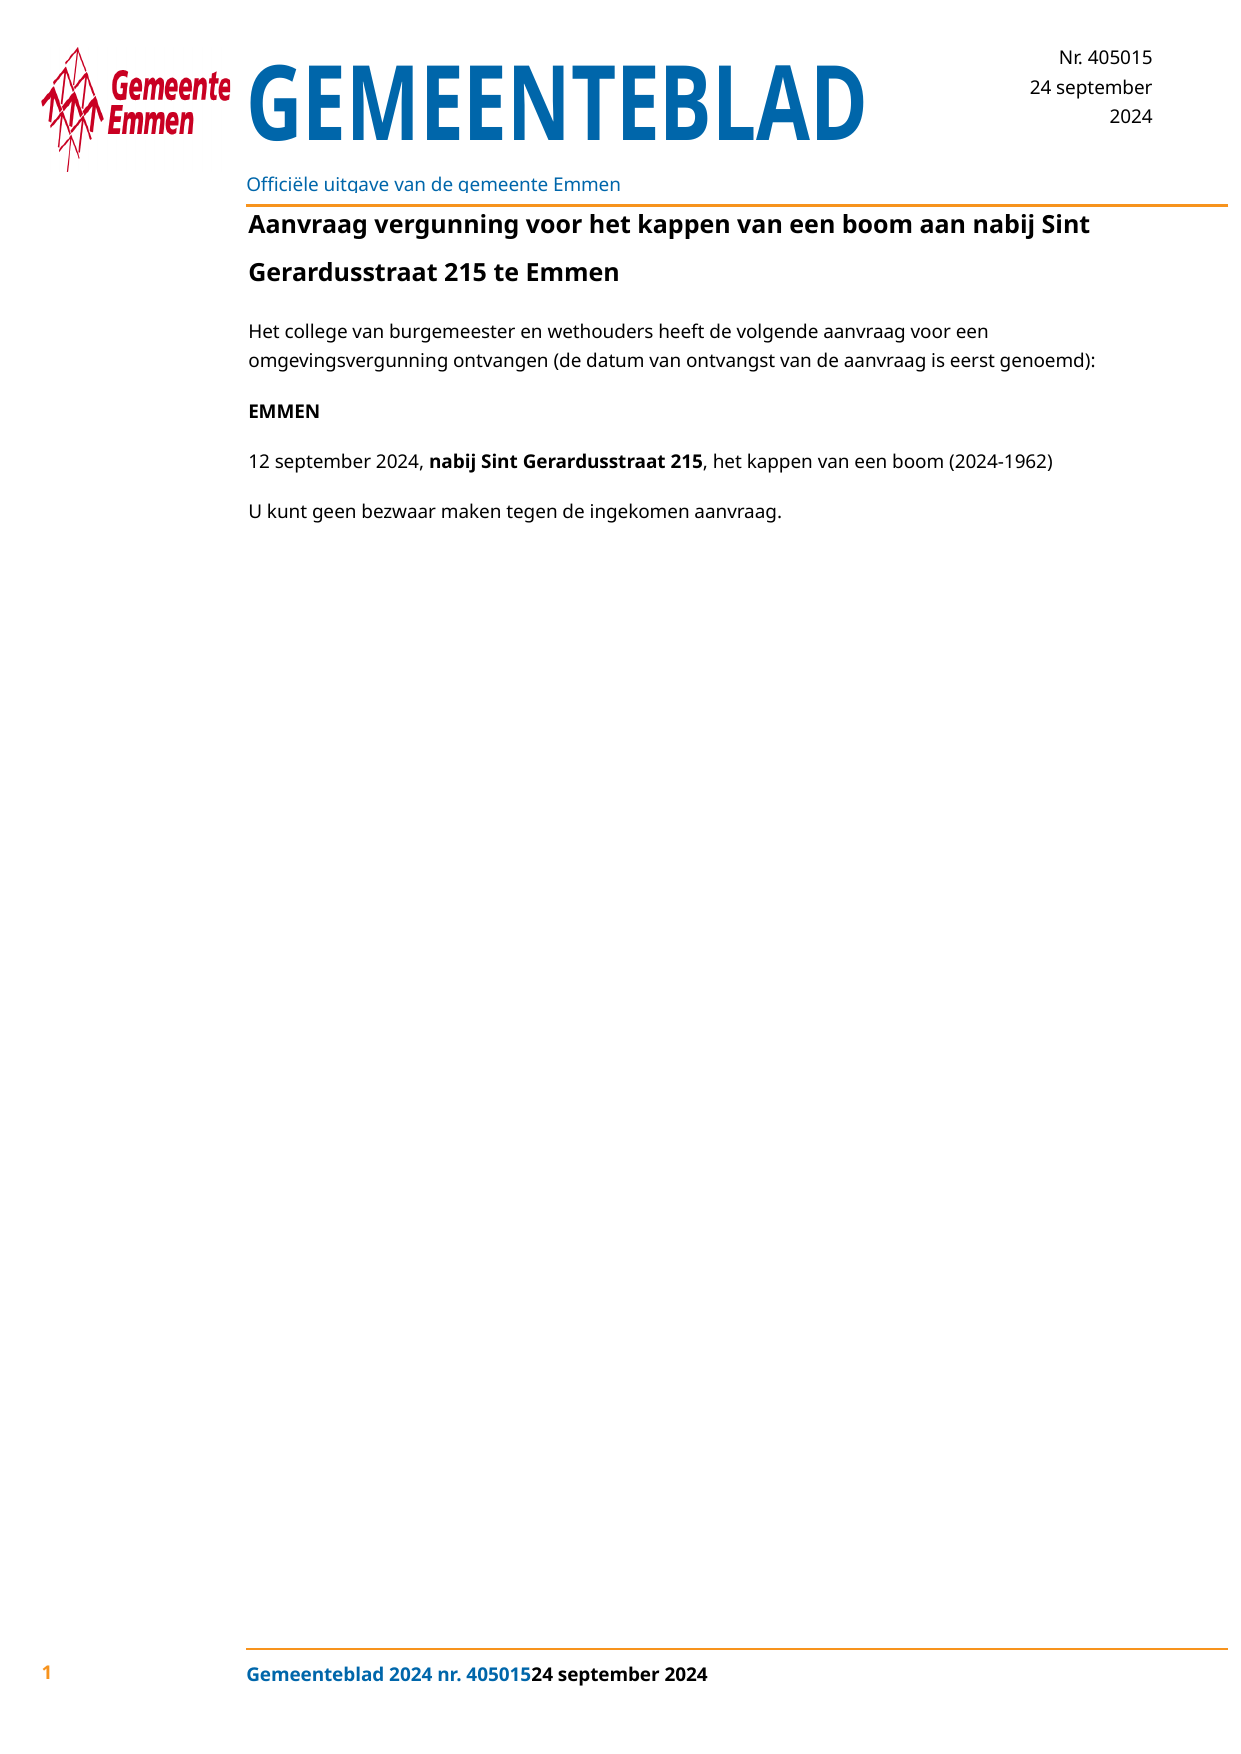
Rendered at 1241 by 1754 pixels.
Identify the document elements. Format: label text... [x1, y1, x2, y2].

text U kunt geen bezwaar maken tegen de ingekomen aanvraag. [248, 499, 1152, 524]
picture [41, 47, 231, 172]
text Het college van burgemeester en wethouders heeft de volgende aanvraag voor een omgevingsvergunning ontvangen (de datum van ontvangst van de aanvraag is eerst genoemd): [248, 318, 1152, 373]
text EMMEN [248, 398, 1152, 424]
text Aanvraag vergunning voor het kappen van een boom aan nabij Sint Gerardusstraat 215 te Emmen [248, 207, 1152, 288]
text 12 september 2024, nabij Sint Gerardusstraat 215, het kappen van een boom (2024-1962) [248, 448, 1152, 474]
